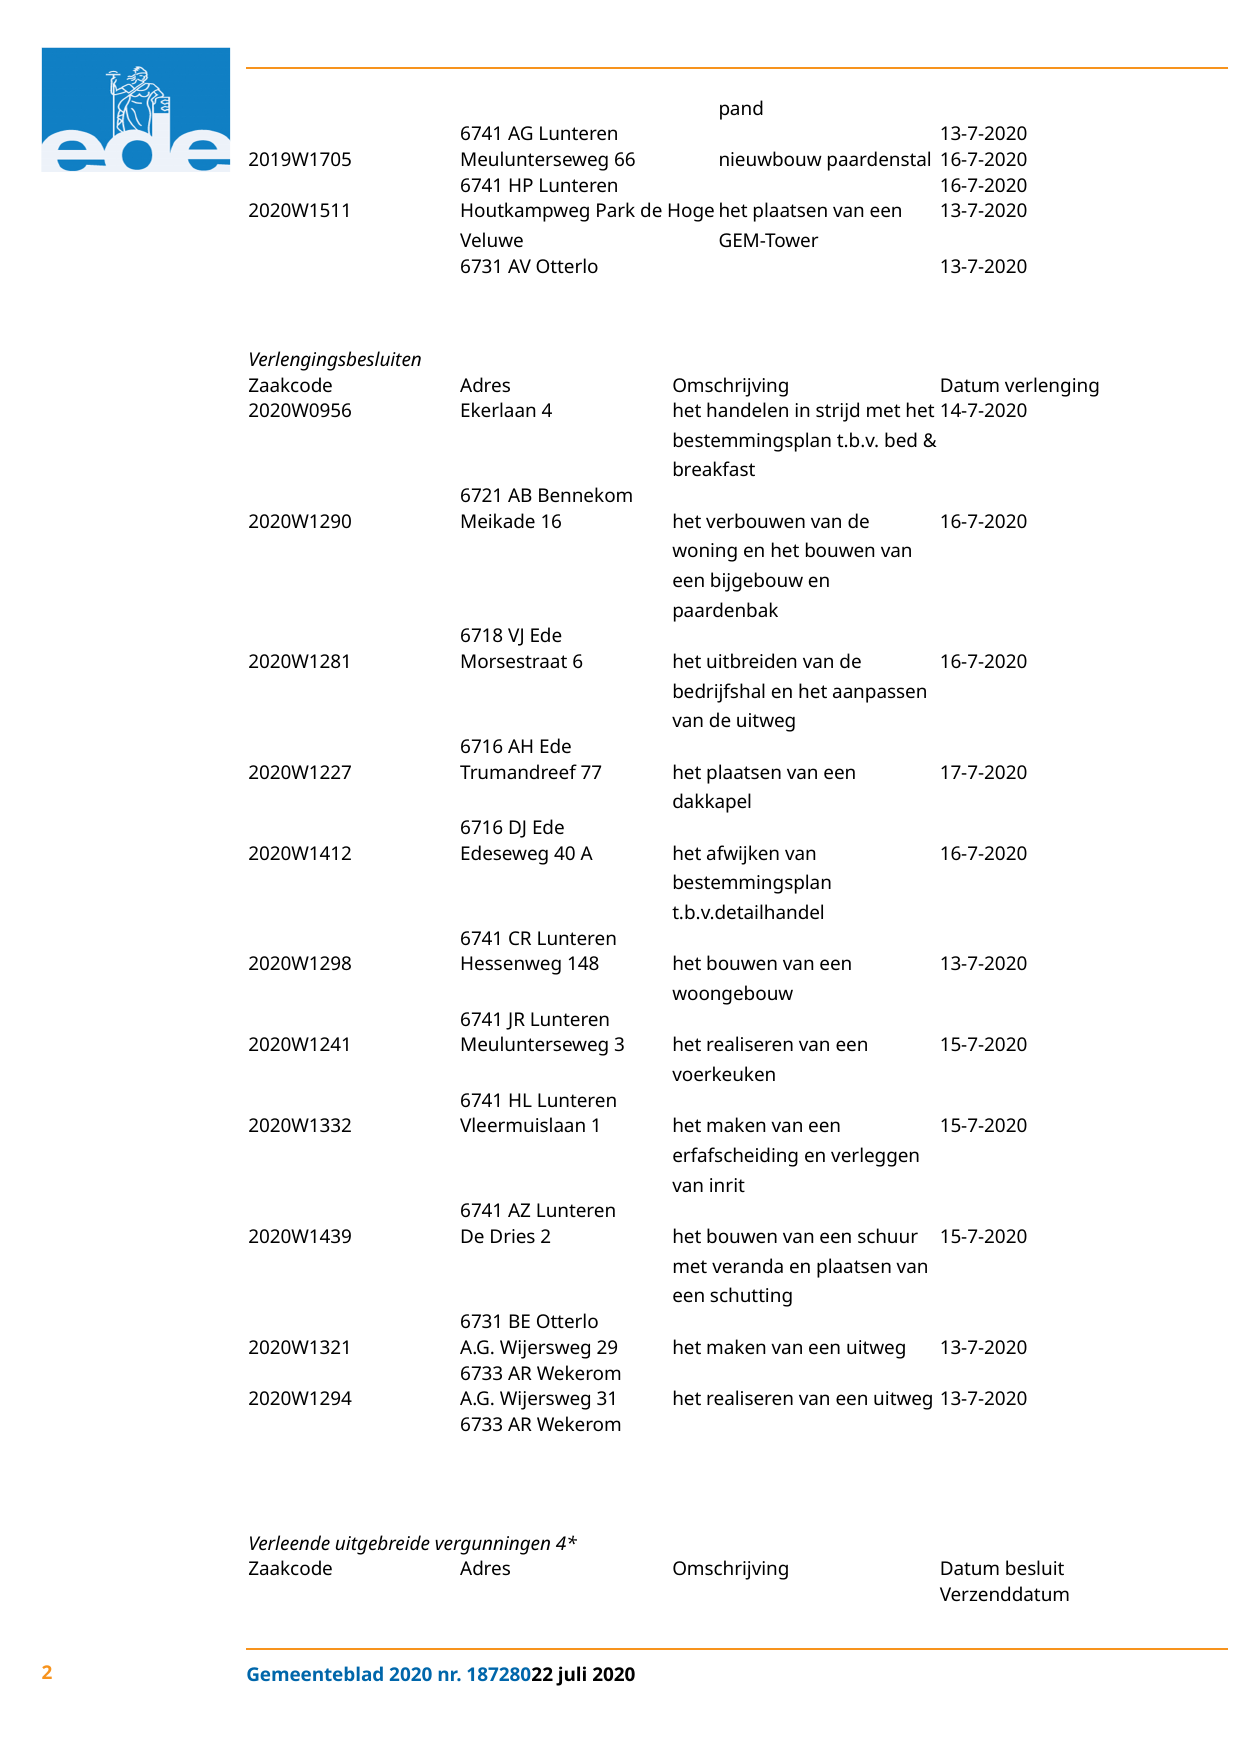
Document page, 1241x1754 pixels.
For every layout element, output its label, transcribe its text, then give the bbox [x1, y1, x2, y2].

table_cell [940, 733, 1152, 759]
table_cell 13-7-2020 [940, 198, 1152, 253]
table_cell [940, 1198, 1152, 1223]
table_cell [248, 1006, 460, 1032]
table_cell 2020W1298 [248, 951, 460, 1006]
table_cell het bouwen van een woongebouw [672, 951, 939, 1006]
table_cell Ekerlaan 4 [460, 398, 672, 482]
table_cell [672, 1581, 939, 1607]
table_cell [672, 623, 939, 648]
table_cell [248, 172, 460, 198]
table_cell 16-7-2020 [940, 172, 1152, 198]
table_cell [248, 1087, 460, 1113]
table_cell [248, 1411, 460, 1437]
table_cell 14-7-2020 [940, 398, 1152, 482]
table_cell [248, 95, 460, 121]
table_cell 6716 AH Ede [460, 733, 672, 759]
table_cell 13-7-2020 [940, 951, 1152, 1006]
table_cell het maken van een erfafscheiding en verleggen van inrit [672, 1113, 939, 1198]
table_cell [672, 1308, 939, 1334]
table_cell Meulunterseweg 3 [460, 1032, 672, 1087]
table_cell 16-7-2020 [940, 508, 1152, 623]
table_header Datum verlenging [940, 372, 1152, 397]
table_cell 13-7-2020 [940, 1334, 1152, 1360]
text Verleende uitgebreide vergunningen 4* [248, 1530, 1152, 1556]
table_cell 6741 CR Lunteren [460, 925, 672, 951]
table_cell [940, 925, 1152, 951]
table_cell 2020W1511 [248, 198, 460, 253]
table_cell 13-7-2020 [940, 1385, 1152, 1411]
table_cell 13-7-2020 [940, 121, 1152, 146]
table_cell 2020W1241 [248, 1032, 460, 1087]
table_cell Hessenweg 148 [460, 951, 672, 1006]
table_cell [248, 733, 460, 759]
table_cell [672, 1087, 939, 1113]
table_cell [460, 1437, 672, 1463]
table_cell [460, 95, 718, 121]
table_cell 6733 AR Wekerom [460, 1360, 672, 1385]
table_cell 17-7-2020 [940, 759, 1152, 814]
table_cell [248, 814, 460, 840]
table_cell [672, 1198, 939, 1223]
table_header Zaakcode [248, 372, 460, 397]
table_cell 6741 HL Lunteren [460, 1087, 672, 1113]
table_cell 15-7-2020 [940, 1032, 1152, 1087]
table_cell A.G. Wijersweg 31 [460, 1385, 672, 1411]
table_cell [940, 1437, 1152, 1463]
table_cell [248, 925, 460, 951]
text Verlengingsbesluiten [248, 346, 1152, 372]
table_cell [672, 925, 939, 951]
table_cell [672, 1360, 939, 1385]
table_cell pand [718, 95, 939, 121]
table_cell [718, 172, 939, 198]
table_cell 2020W1412 [248, 840, 460, 925]
table_cell [248, 1581, 460, 1607]
table_cell [940, 1006, 1152, 1032]
table_cell [248, 483, 460, 508]
table_cell Morsestraat 6 [460, 648, 672, 733]
table_cell het plaatsen van een GEM-Tower [718, 198, 939, 253]
table_cell 6741 JR Lunteren [460, 1006, 672, 1032]
table_cell A.G. Wijersweg 29 [460, 1334, 672, 1360]
table_cell 6741 AZ Lunteren [460, 1198, 672, 1223]
table_cell [248, 253, 460, 279]
table_cell [940, 1360, 1152, 1385]
table_cell Meulunterseweg 66 [460, 146, 718, 172]
table_header Zaakcode [248, 1556, 460, 1581]
table_cell [940, 1308, 1152, 1334]
table_cell 13-7-2020 [940, 253, 1152, 279]
table_cell het afwijken van bestemmingsplan t.b.v.detailhandel [672, 840, 939, 925]
table_cell De Dries 2 [460, 1223, 672, 1308]
table_cell [940, 95, 1152, 121]
table_header Omschrijving [672, 1556, 939, 1581]
table_cell 2020W1290 [248, 508, 460, 623]
table_cell het verbouwen van de woning en het bouwen van een bijgebouw en paardenbak [672, 508, 939, 623]
table_cell [940, 623, 1152, 648]
table_cell [672, 814, 939, 840]
table_cell Meikade 16 [460, 508, 672, 623]
table_header Adres [460, 372, 672, 397]
table_cell [940, 1087, 1152, 1113]
table_cell 2020W1281 [248, 648, 460, 733]
table_cell het bouwen van een schuur met veranda en plaatsen van een schutting [672, 1223, 939, 1308]
table_cell [248, 121, 460, 146]
table_cell 6741 HP Lunteren [460, 172, 718, 198]
table_cell [460, 1581, 672, 1607]
table_cell 2020W0956 [248, 398, 460, 482]
table_cell nieuwbouw paardenstal [718, 146, 939, 172]
table_cell Trumandreef 77 [460, 759, 672, 814]
table_cell [248, 1308, 460, 1334]
table_cell 6721 AB Bennekom [460, 483, 672, 508]
table_cell Verzenddatum [940, 1581, 1152, 1607]
table_cell 16-7-2020 [940, 146, 1152, 172]
table_cell [940, 1411, 1152, 1437]
table_cell het maken van een uitweg [672, 1334, 939, 1360]
table_cell 6716 DJ Ede [460, 814, 672, 840]
table_cell [672, 483, 939, 508]
table_cell [248, 1360, 460, 1385]
picture [41, 47, 231, 172]
table_cell 6718 VJ Ede [460, 623, 672, 648]
table_cell Vleermuislaan 1 [460, 1113, 672, 1198]
table_cell [248, 1198, 460, 1223]
table_cell [718, 121, 939, 146]
table_cell 15-7-2020 [940, 1223, 1152, 1308]
table_cell Houtkampweg Park de Hoge Veluwe [460, 198, 718, 253]
table_cell [672, 733, 939, 759]
table_cell [248, 623, 460, 648]
table_cell 6733 AR Wekerom [460, 1411, 672, 1437]
table_cell [248, 1437, 460, 1463]
table_cell 6741 AG Lunteren [460, 121, 718, 146]
table_cell 6731 AV Otterlo [460, 253, 718, 279]
table_cell het uitbreiden van de bedrijfshal en het aanpassen van de uitweg [672, 648, 939, 733]
table_header Datum besluit [940, 1556, 1152, 1581]
table_cell 16-7-2020 [940, 648, 1152, 733]
table_cell 6731 BE Otterlo [460, 1308, 672, 1334]
table_cell [672, 1006, 939, 1032]
table_cell [672, 1411, 939, 1437]
table_cell het handelen in strijd met het bestemmingsplan t.b.v. bed & breakfast [672, 398, 939, 482]
table_cell het realiseren van een uitweg [672, 1385, 939, 1411]
table_cell 2020W1332 [248, 1113, 460, 1198]
table_cell 2019W1705 [248, 146, 460, 172]
table_cell [940, 483, 1152, 508]
table_cell [672, 1437, 939, 1463]
table_cell [940, 814, 1152, 840]
table_cell 2020W1439 [248, 1223, 460, 1308]
table_cell 2020W1321 [248, 1334, 460, 1360]
table_cell 15-7-2020 [940, 1113, 1152, 1198]
table_cell het plaatsen van een dakkapel [672, 759, 939, 814]
table_cell 2020W1227 [248, 759, 460, 814]
table_cell [718, 253, 939, 279]
table_cell het realiseren van een voerkeuken [672, 1032, 939, 1087]
table_cell 16-7-2020 [940, 840, 1152, 925]
table_header Omschrijving [672, 372, 939, 397]
table_header Adres [460, 1556, 672, 1581]
table_cell 2020W1294 [248, 1385, 460, 1411]
table_cell Edeseweg 40 A [460, 840, 672, 925]
